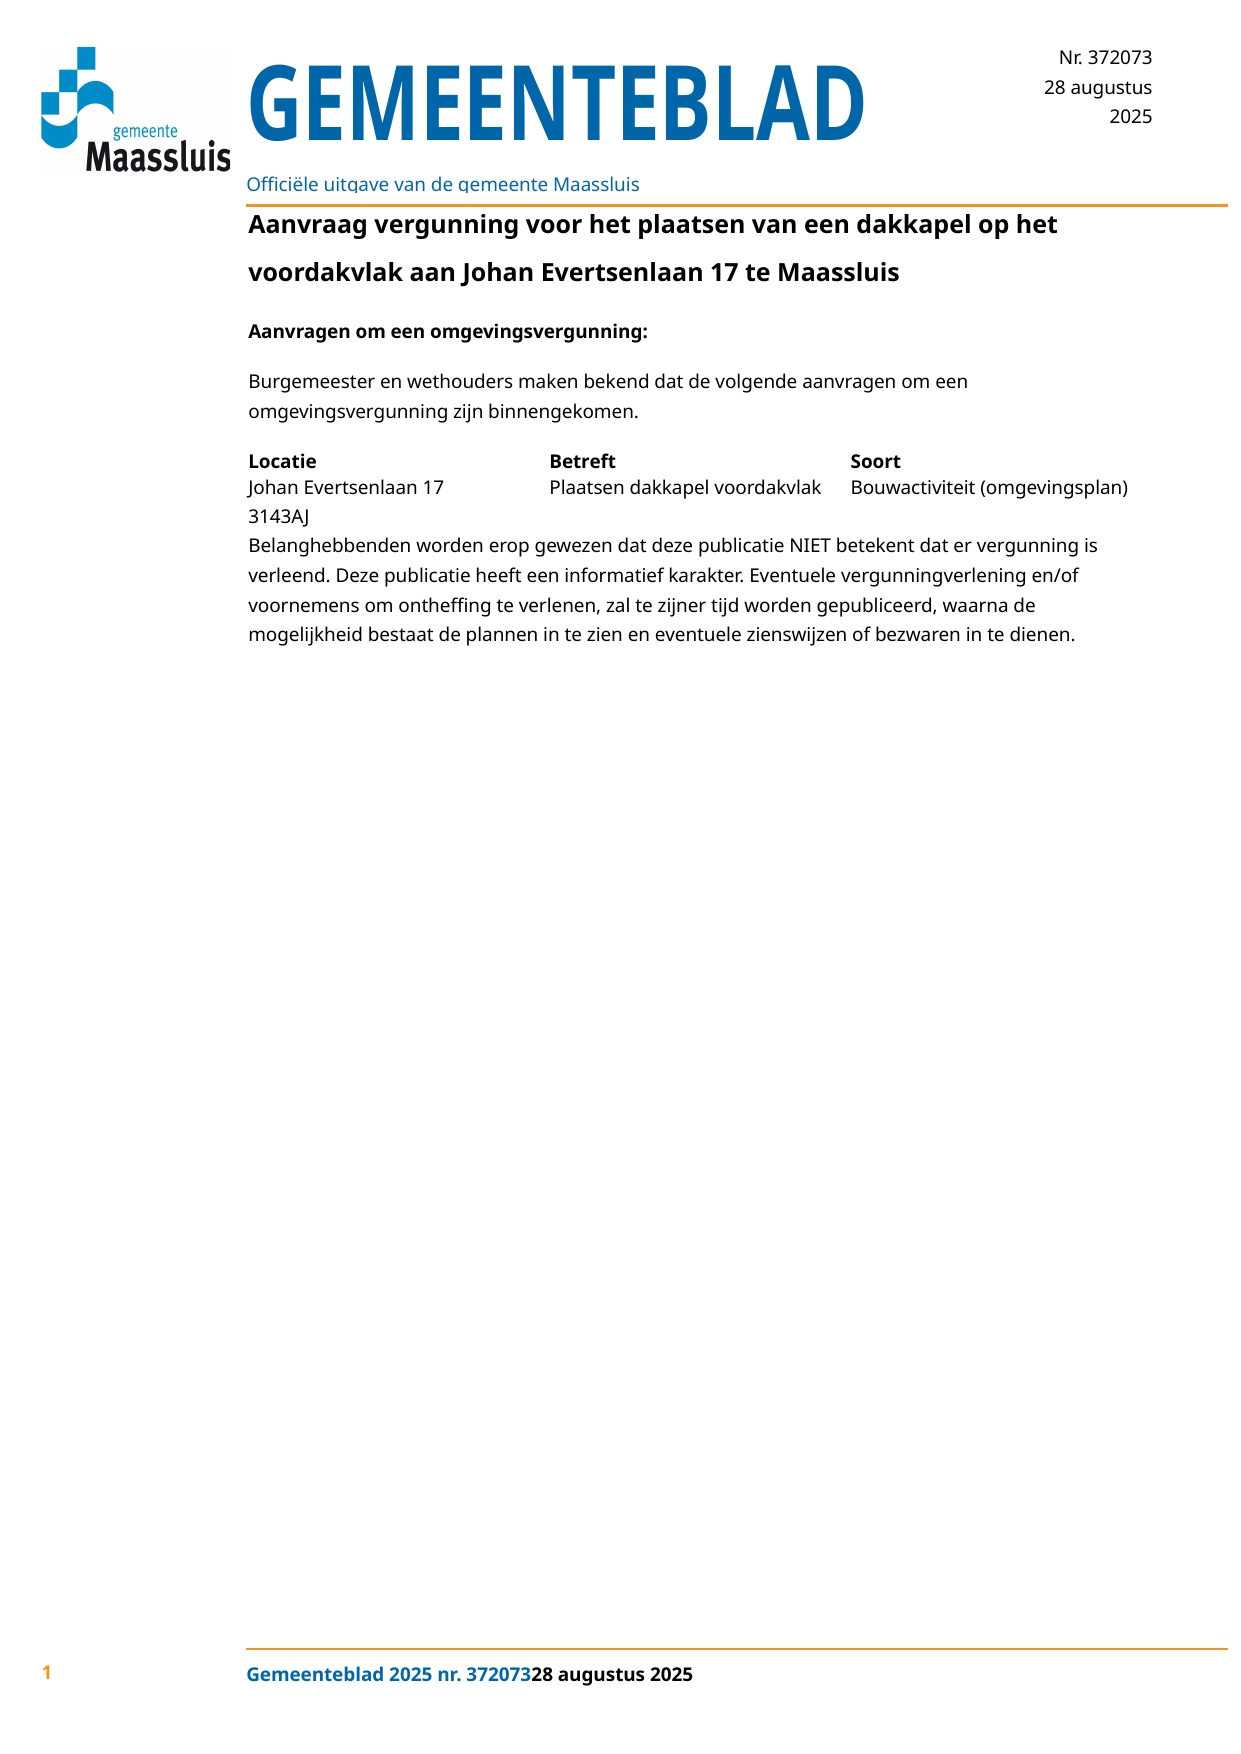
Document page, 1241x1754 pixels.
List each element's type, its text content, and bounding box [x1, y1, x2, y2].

text Aanvraag vergunning voor het plaatsen van een dakkapel op het voordakvlak aan Johan Evertsenlaan 17 te Maassluis [248, 207, 1152, 288]
picture [41, 47, 231, 172]
table_cell Johan Evertsenlaan 17 3143AJ [248, 474, 549, 529]
table_cell Plaatsen dakkapel voordakvlak [549, 474, 850, 529]
table_header Locatie [248, 449, 549, 474]
text Aanvragen om een omgevingsvergunning: [248, 318, 1152, 344]
table_cell Bouwactiviteit (omgevingsplan) [850, 474, 1152, 529]
text Belanghebbenden worden erop gewezen dat deze publicatie NIET betekent dat er vergunning is verleend. Deze publicatie heeft een informatief karakter. Eventuele vergunningverlening en/of voornemens om ontheffing te verlenen, zal te zijner tijd worden gepubliceerd, waarna de mogelijkheid bestaat de plannen in te zien en eventuele zienswijzen of bezwaren in te dienen. [248, 533, 1152, 647]
table_header Soort [850, 449, 1152, 474]
table_header Betreft [549, 449, 850, 474]
picture [41, 47, 77, 92]
text Burgemeester en wethouders maken bekend dat de volgende aanvragen om een omgevingsvergunning zijn binnengekomen. [248, 368, 1152, 424]
